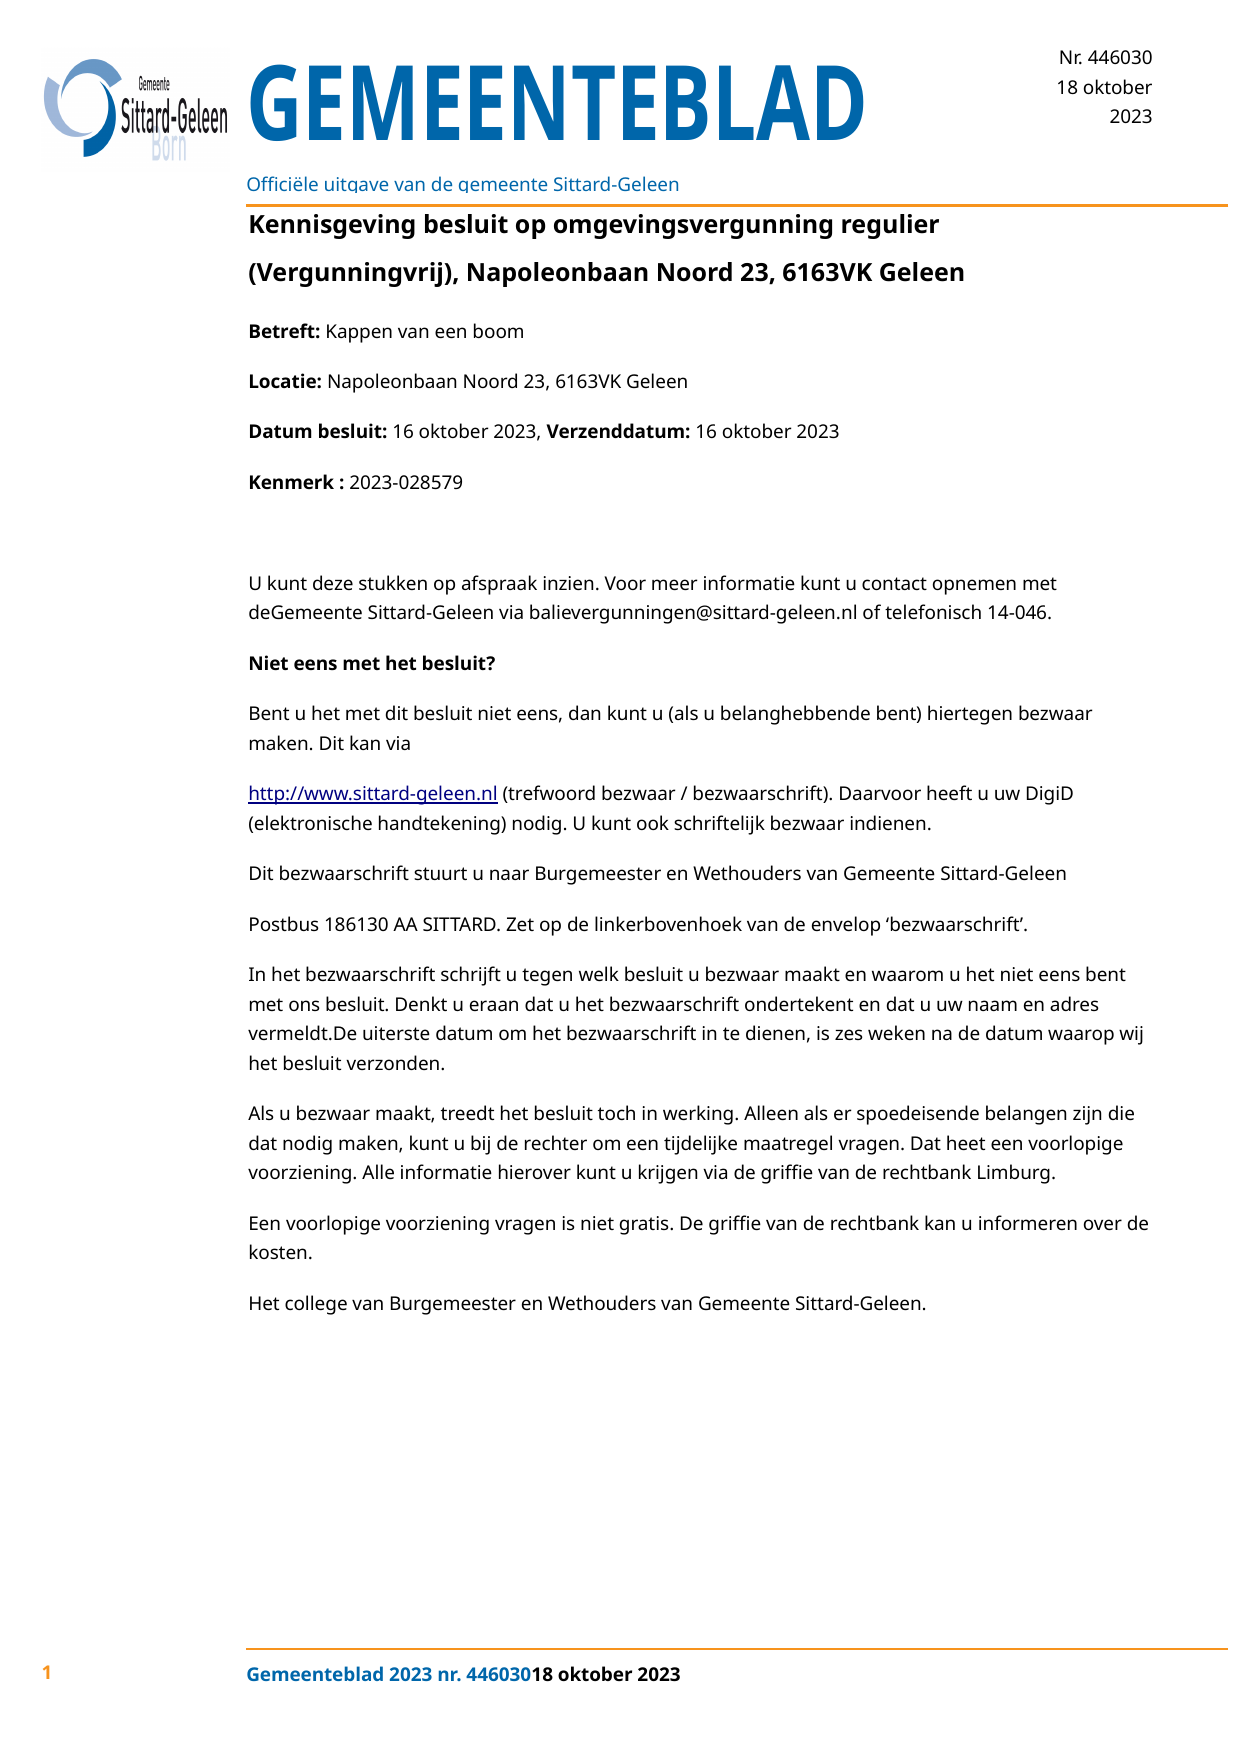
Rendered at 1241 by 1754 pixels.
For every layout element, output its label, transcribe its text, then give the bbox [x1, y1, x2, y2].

text U kunt deze stukken op afspraak inzien. Voor meer informatie kunt u contact opnemen met deGemeente Sittard-Geleen via balievergunningen@sittard-geleen.nl of telefonisch 14-046. [248, 570, 1152, 625]
text Niet eens met het besluit? [248, 650, 1152, 676]
text Kennisgeving besluit op omgevingsvergunning regulier (Vergunningvrij), Napoleonbaan Noord 23, 6163VK Geleen [248, 207, 1152, 288]
text Betreft: Kappen van een boom [248, 318, 1152, 344]
text Datum besluit: 16 oktober 2023, Verzenddatum: 16 oktober 2023 [248, 419, 1152, 444]
text Als u bezwaar maakt, treedt het besluit toch in werking. Alleen als er spoedeisende belangen zijn die dat nodig maken, kunt u bij de rechter om een tijdelijke maatregel vragen. Dat heet een voorlopige voorziening. Alle informatie hierover kunt u krijgen via de griffie van de rechtbank Limburg. [248, 1100, 1152, 1185]
text Het college van Burgemeester en Wethouders van Gemeente Sittard-Geleen. [248, 1290, 1152, 1316]
text Locatie: Napoleonbaan Noord 23, 6163VK Geleen [248, 368, 1152, 394]
text In het bezwaarschrift schrijft u tegen welk besluit u bezwaar maakt en waarom u het niet eens bent met ons besluit. Denkt u eraan dat u het bezwaarschrift ondertekent en dat u uw naam en adres vermeldt.De uiterste datum om het bezwaarschrift in te dienen, is zes weken na de datum waarop wij het besluit verzonden. [248, 961, 1152, 1076]
text Een voorlopige voorziening vragen is niet gratis. De griffie van de rechtbank kan u informeren over de kosten. [248, 1210, 1152, 1265]
picture [41, 47, 231, 172]
text Postbus 186130 AA SITTARD. Zet op de linkerbovenhoek van de envelop ‘bezwaarschrift’. [248, 911, 1152, 937]
text Dit bezwaarschrift stuurt u naar Burgemeester en Wethouders van Gemeente Sittard-Geleen [248, 860, 1152, 886]
text http://www.sittard-geleen.nl (trefwoord bezwaar / bezwaarschrift). Daarvoor heeft u uw DigiD (elektronische handtekening) nodig. U kunt ook schriftelijk bezwaar indienen. [248, 780, 1152, 836]
text Bent u het met dit besluit niet eens, dan kunt u (als u belanghebbende bent) hiertegen bezwaar maken. Dit kan via [248, 700, 1152, 756]
text Kenmerk : 2023-028579 [248, 469, 1152, 495]
